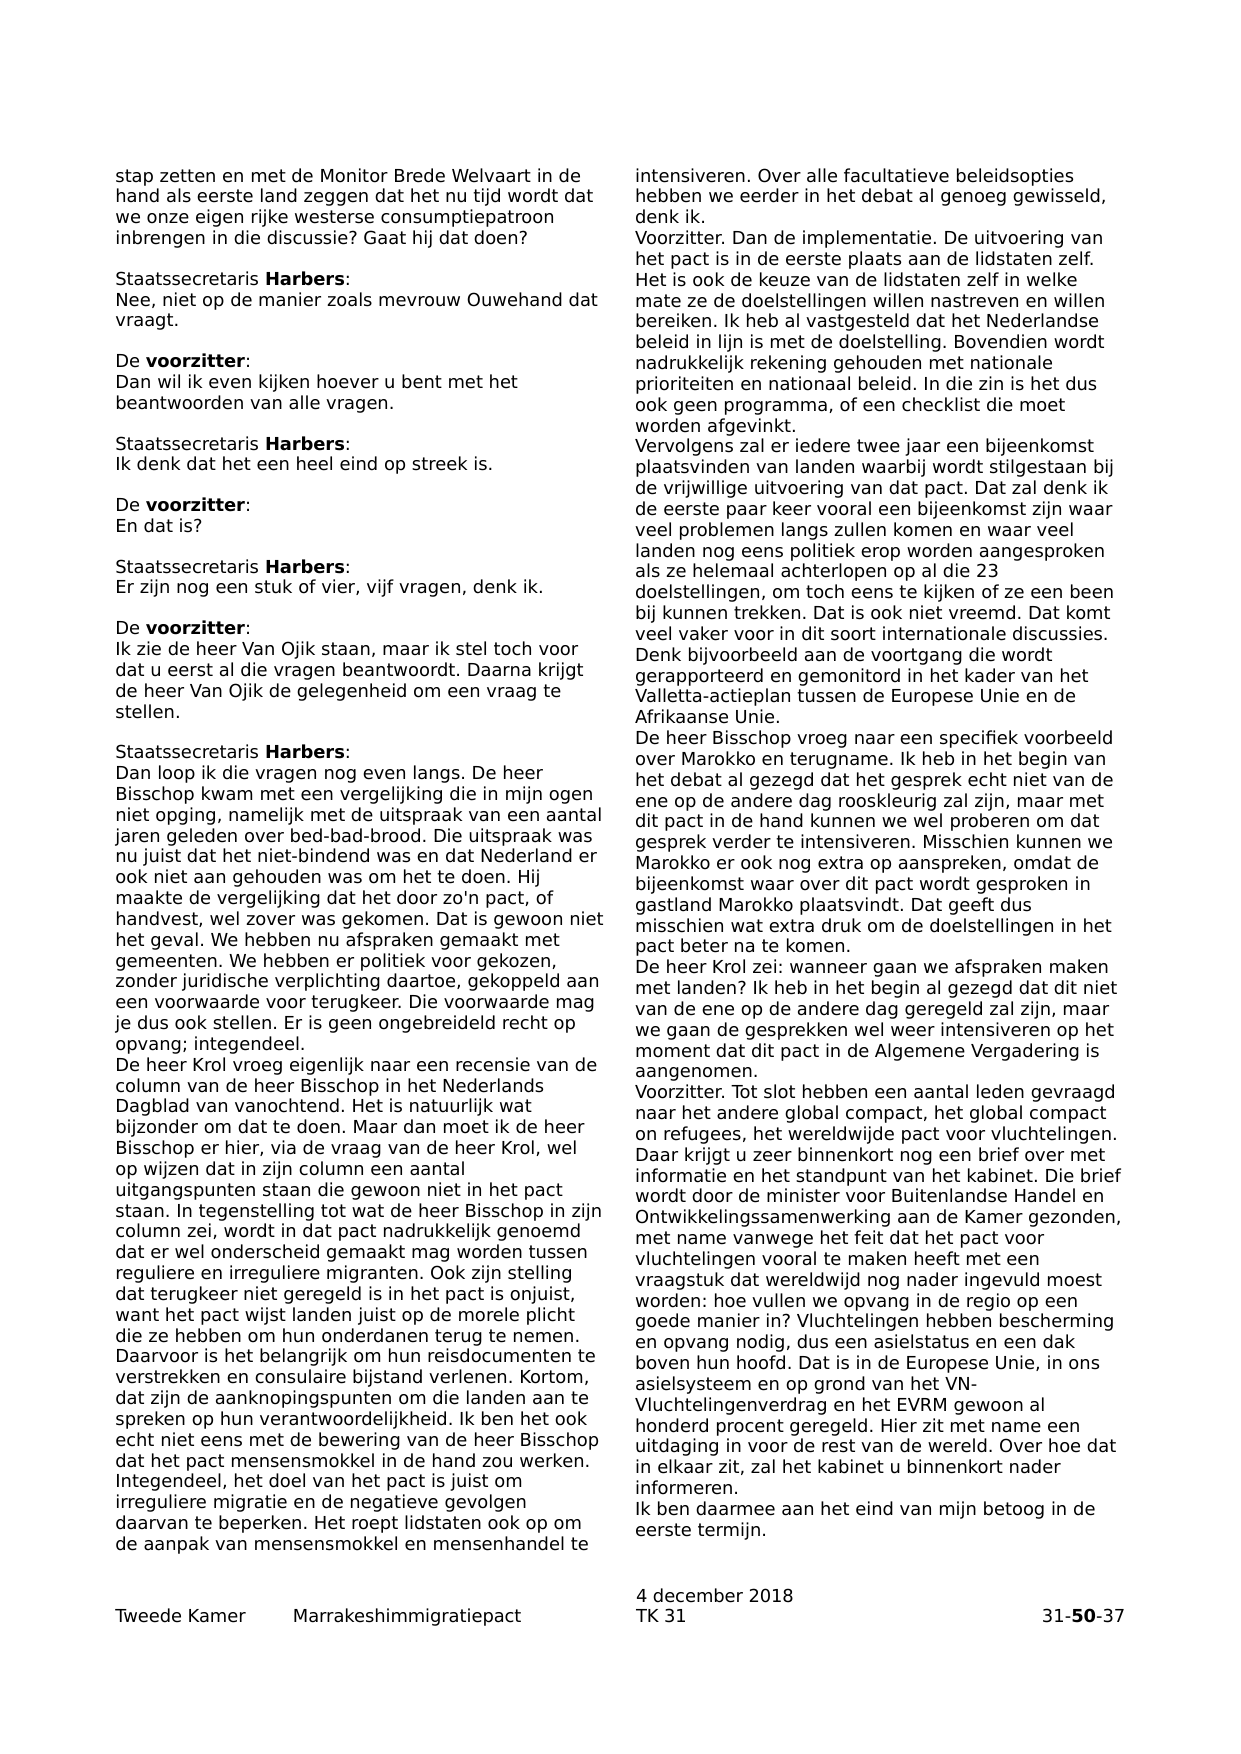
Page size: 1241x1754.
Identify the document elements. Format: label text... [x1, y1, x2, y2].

text Voorzitter. Dan de implementatie. De uitvoering van het pact is in de eerste plaats aan de lidstaten zelf. Het is ook de keuze van de lidstaten zelf in welke mate ze de doelstellingen willen nastreven en willen bereiken. Ik heb al vastgesteld dat het Nederlandse beleid in lijn is met de doelstelling. Bovendien wordt nadrukkelijk rekening gehouden met nationale prioriteiten en nationaal beleid. In die zin is het dus ook geen programma, of een checklist die moet worden afgevinkt. [635, 228, 1125, 436]
text Staatssecretaris Harbers: [115, 269, 605, 289]
text De voorzitter: [115, 495, 605, 516]
text Dan loop ik die vragen nog even langs. De heer Bisschop kwam met een vergelijking die in mijn ogen niet opging, namelijk met de uitspraak van een aantal jaren geleden over bed-bad-brood. Die uitspraak was nu juist dat het niet-bindend was en dat Nederland er ook niet aan gehouden was om het te doen. Hij maakte de vergelijking dat het door zo'n pact, of handvest, wel zover was gekomen. Dat is gewoon niet het geval. We hebben nu afspraken gemaakt met gemeenten. We hebben er politiek voor gekozen, zonder juridische verplichting daartoe, gekoppeld aan een voorwaarde voor terugkeer. Die voorwaarde mag je dus ook stellen. Er is geen ongebreideld recht op opvang; integendeel. [115, 763, 605, 1054]
text Vervolgens zal er iedere twee jaar een bijeenkomst plaatsvinden van landen waarbij wordt stilgestaan bij de vrijwillige uitvoering van dat pact. Dat zal denk ik de eerste paar keer vooral een bijeenkomst zijn waar veel problemen langs zullen komen en waar veel landen nog eens politiek erop worden aangesproken als ze helemaal achterlopen op al die 23 doelstellingen, om toch eens te kijken of ze een been bij kunnen trekken. Dat is ook niet vreemd. Dat komt veel vaker voor in dit soort internationale discussies. Denk bijvoorbeeld aan de voortgang die wordt gerapporteerd en gemonitord in het kader van het Valletta-actieplan tussen de Europese Unie en de Afrikaanse Unie. [635, 436, 1125, 728]
text Staatssecretaris Harbers: [115, 742, 605, 763]
text En dat is? [115, 516, 605, 537]
text De heer Bisschop vroeg naar een specifiek voorbeeld over Marokko en terugname. Ik heb in het begin van het debat al gezegd dat het gesprek echt niet van de ene op de andere dag rooskleurig zal zijn, maar met dit pact in de hand kunnen we wel proberen om dat gesprek verder te intensiveren. Misschien kunnen we Marokko er ook nog extra op aanspreken, omdat de bijeenkomst waar over dit pact wordt gesproken in gastland Marokko plaatsvindt. Dat geeft dus misschien wat extra druk om de doelstellingen in het pact beter na te komen. [635, 728, 1125, 957]
text Er zijn nog een stuk of vier, vijf vragen, denk ik. [115, 577, 605, 598]
text Staatssecretaris Harbers: [115, 433, 605, 454]
text Voorzitter. Tot slot hebben een aantal leden gevraagd naar het andere global compact, het global compact on refugees, het wereldwijde pact voor vluchtelingen. Daar krijgt u zeer binnenkort nog een brief over met informatie en het standpunt van het kabinet. Die brief wordt door de minister voor Buitenlandse Handel en Ontwikkelingssamenwerking aan de Kamer gezonden, met name vanwege het feit dat het pact voor vluchtelingen vooral te maken heeft met een vraagstuk dat wereldwijd nog nader ingevuld moest worden: hoe vullen we opvang in de regio op een goede manier in? Vluchtelingen hebben bescherming en opvang nodig, dus een asielstatus en een dak boven hun hoofd. Dat is in de Europese Unie, in ons asielsysteem en op grond van het VN-Vluchtelingenverdrag en het EVRM gewoon al honderd procent geregeld. Hier zit met name een uitdaging in voor de rest van de wereld. Over hoe dat in elkaar zit, zal het kabinet u binnenkort nader informeren. [635, 1082, 1125, 1499]
text Ik denk dat het een heel eind op streek is. [115, 454, 605, 475]
text Ik ben daarmee aan het eind van mijn betoog in de eerste termijn. [635, 1499, 1125, 1540]
text De heer Krol zei: wanneer gaan we afspraken maken met landen? Ik heb in het begin al gezegd dat dit niet van de ene op de andere dag geregeld zal zijn, maar we gaan de gesprekken wel weer intensiveren op het moment dat dit pact in de Algemene Vergadering is aangenomen. [635, 957, 1125, 1082]
text Ik zie de heer Van Ojik staan, maar ik stel toch voor dat u eerst al die vragen beantwoordt. Daarna krijgt de heer Van Ojik de gelegenheid om een vraag te stellen. [115, 639, 605, 722]
text intensiveren. Over alle facultatieve beleidsopties hebben we eerder in het debat al genoeg gewisseld, denk ik. [635, 165, 1125, 228]
text Dan wil ik even kijken hoever u bent met het beantwoorden van alle vragen. [115, 372, 605, 413]
text stap zetten en met de Monitor Brede Welvaart in de hand als eerste land zeggen dat het nu tijd wordt dat we onze eigen rijke westerse consumptiepatroon inbrengen in die discussie? Gaat hij dat doen? [115, 165, 605, 249]
text De heer Krol vroeg eigenlijk naar een recensie van de column van de heer Bisschop in het Nederlands Dagblad van vanochtend. Het is natuurlijk wat bijzonder om dat te doen. Maar dan moet ik de heer Bisschop er hier, via de vraag van de heer Krol, wel op wijzen dat in zijn column een aantal uitgangspunten staan die gewoon niet in het pact staan. In tegenstelling tot wat de heer Bisschop in zijn column zei, wordt in dat pact nadrukkelijk genoemd dat er wel onderscheid gemaakt mag worden tussen reguliere en irreguliere migranten. Ook zijn stelling dat terugkeer niet geregeld is in het pact is onjuist, want het pact wijst landen juist op de morele plicht die ze hebben om hun onderdanen terug te nemen. Daarvoor is het belangrijk om hun reisdocumenten te verstrekken en consulaire bijstand verlenen. Kortom, dat zijn de aanknopingspunten om die landen aan te spreken op hun verantwoordelijkheid. Ik ben het ook echt niet eens met de bewering van de heer Bisschop dat het pact mensensmokkel in de hand zou werken. Integendeel, het doel van het pact is juist om irreguliere migratie en de negatieve gevolgen daarvan te beperken. Het roept lidstaten ook op om de aanpak van mensensmokkel en mensenhandel te [115, 1054, 605, 1554]
text Nee, niet op de manier zoals mevrouw Ouwehand dat vraagt. [115, 289, 605, 331]
text De voorzitter: [115, 618, 605, 639]
text Staatssecretaris Harbers: [115, 557, 605, 577]
text De voorzitter: [115, 351, 605, 372]
